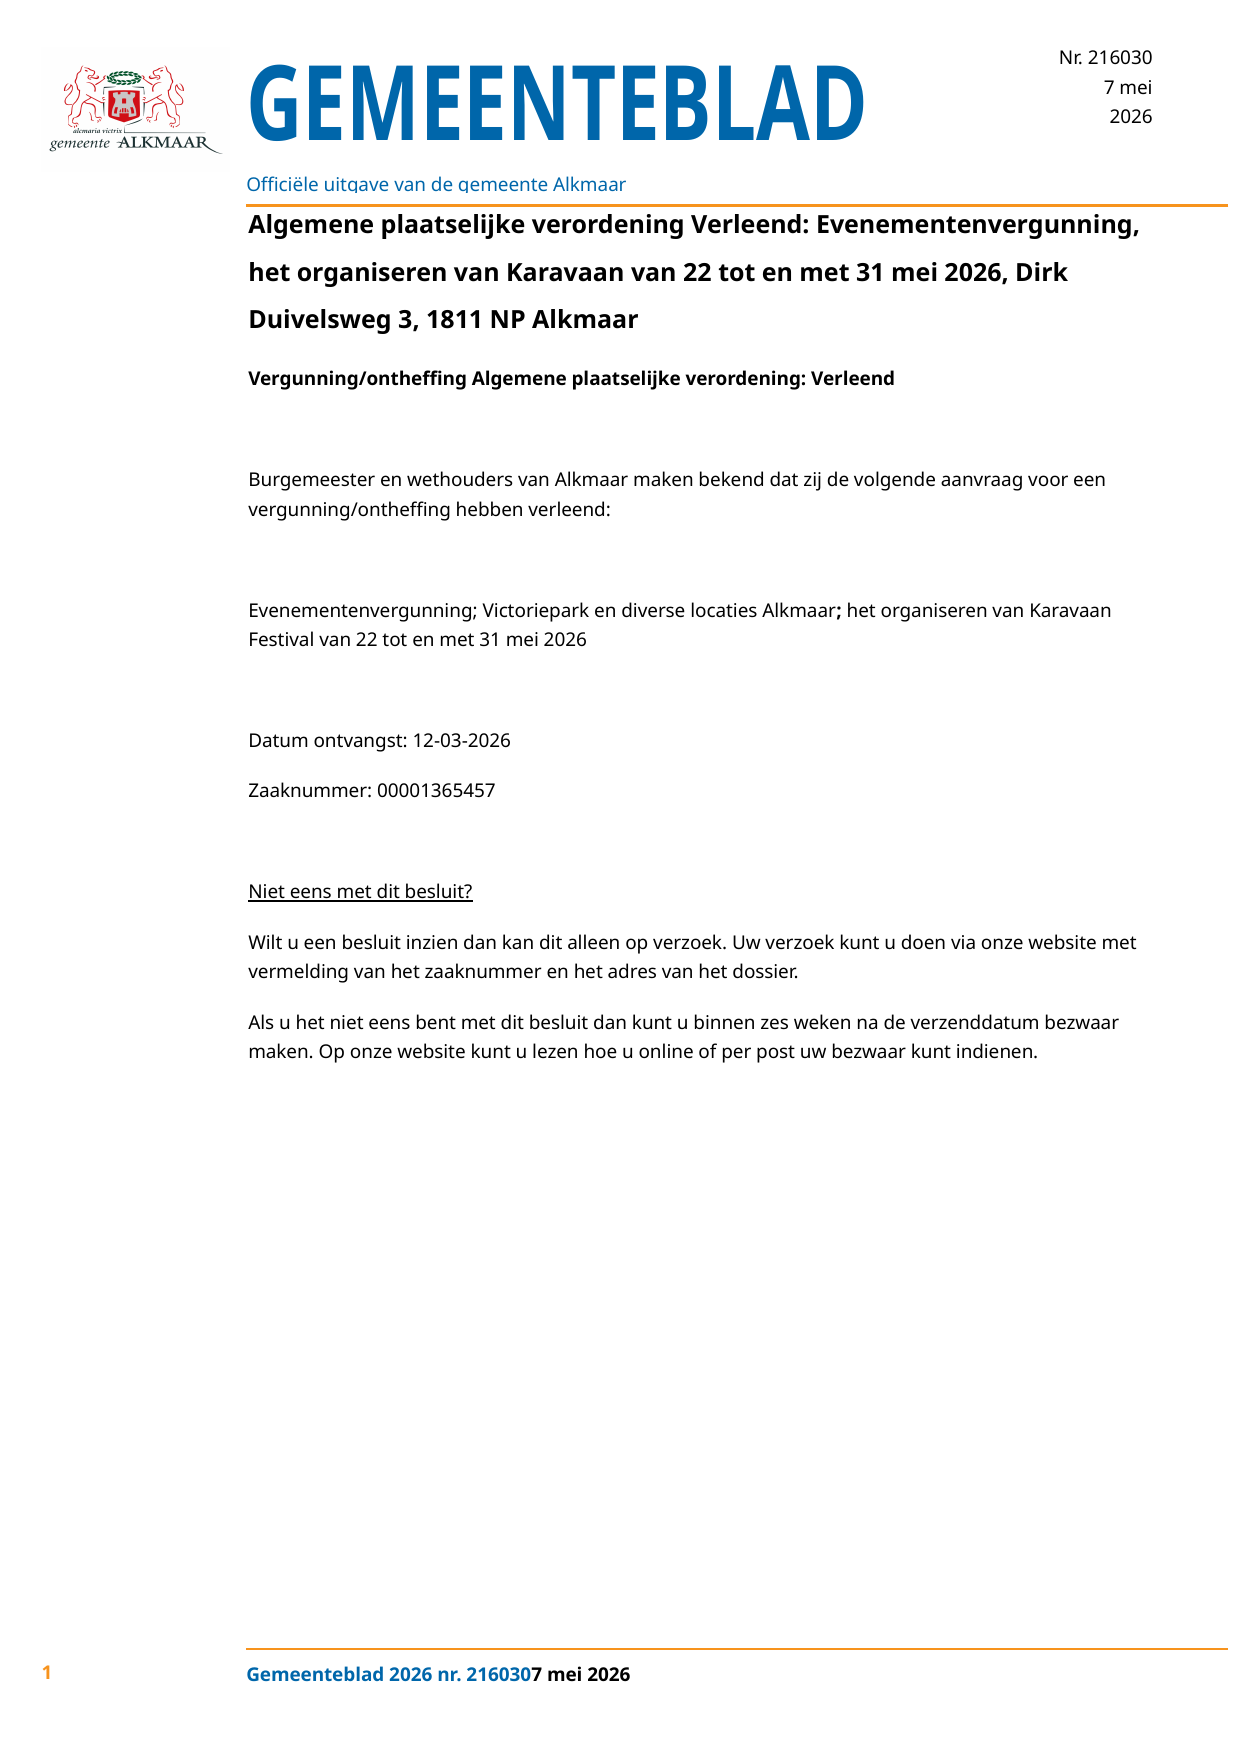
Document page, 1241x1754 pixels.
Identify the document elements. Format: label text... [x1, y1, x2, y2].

text Wilt u een besluit inzien dan kan dit alleen op verzoek. Uw verzoek kunt u doen via onze website met vermelding van het zaaknummer en het adres van het dossier. [248, 929, 1152, 984]
text Burgemeester en wethouders van Alkmaar maken bekend dat zij de volgende aanvraag voor een vergunning/ontheffing hebben verleend: [248, 466, 1152, 522]
text Vergunning/ontheffing Algemene plaatselijke verordening: Verleend [248, 366, 1152, 391]
text Als u het niet eens bent met dit besluit dan kunt u binnen zes weken na de verzenddatum bezwaar maken. Op onze website kunt u lezen hoe u online of per post uw bezwaar kunt indienen. [248, 1009, 1152, 1064]
text Niet eens met dit besluit? [248, 878, 1152, 904]
text Datum ontvangst: 12-03-2026 [248, 727, 1152, 753]
text Algemene plaatselijke verordening Verleend: Evenementenvergunning, het organiseren van Karavaan van 22 tot en met 31 mei 2026, Dirk Duivelsweg 3, 1811 NP Alkmaar [248, 207, 1152, 336]
text Zaaknummer: 00001365457 [248, 778, 1152, 803]
text Evenementenvergunning; Victoriepark en diverse locaties Alkmaar; het organiseren van Karavaan Festival van 22 tot en met 31 mei 2026 [248, 597, 1152, 652]
picture [41, 47, 231, 172]
